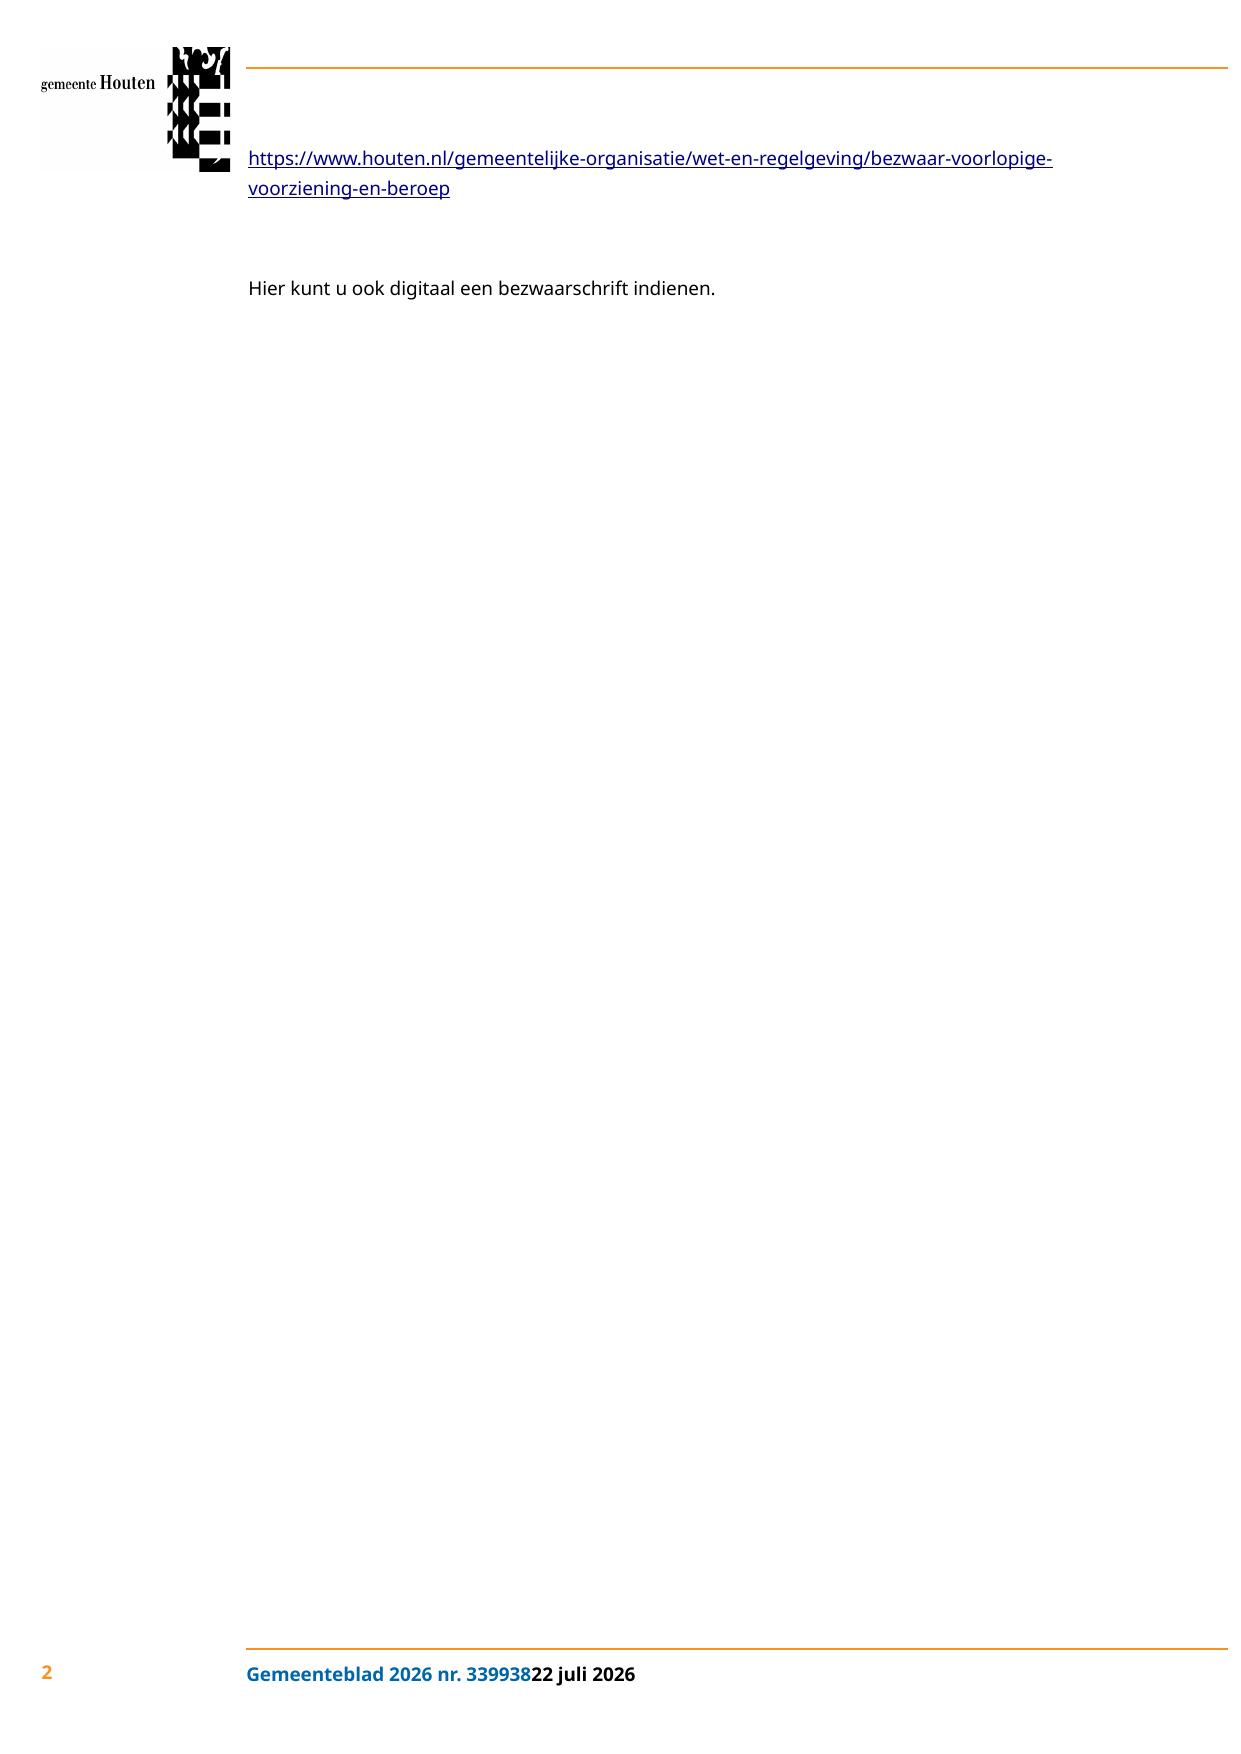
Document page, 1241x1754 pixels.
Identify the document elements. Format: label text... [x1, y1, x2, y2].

text https://www.houten.nl/gemeentelijke-organisatie/wet-en-regelgeving/bezwaar-voorlopige-voorziening-en-beroep [248, 145, 1152, 201]
picture [41, 47, 231, 172]
text Hier kunt u ook digitaal een bezwaarschrift indienen. [248, 276, 1152, 301]
